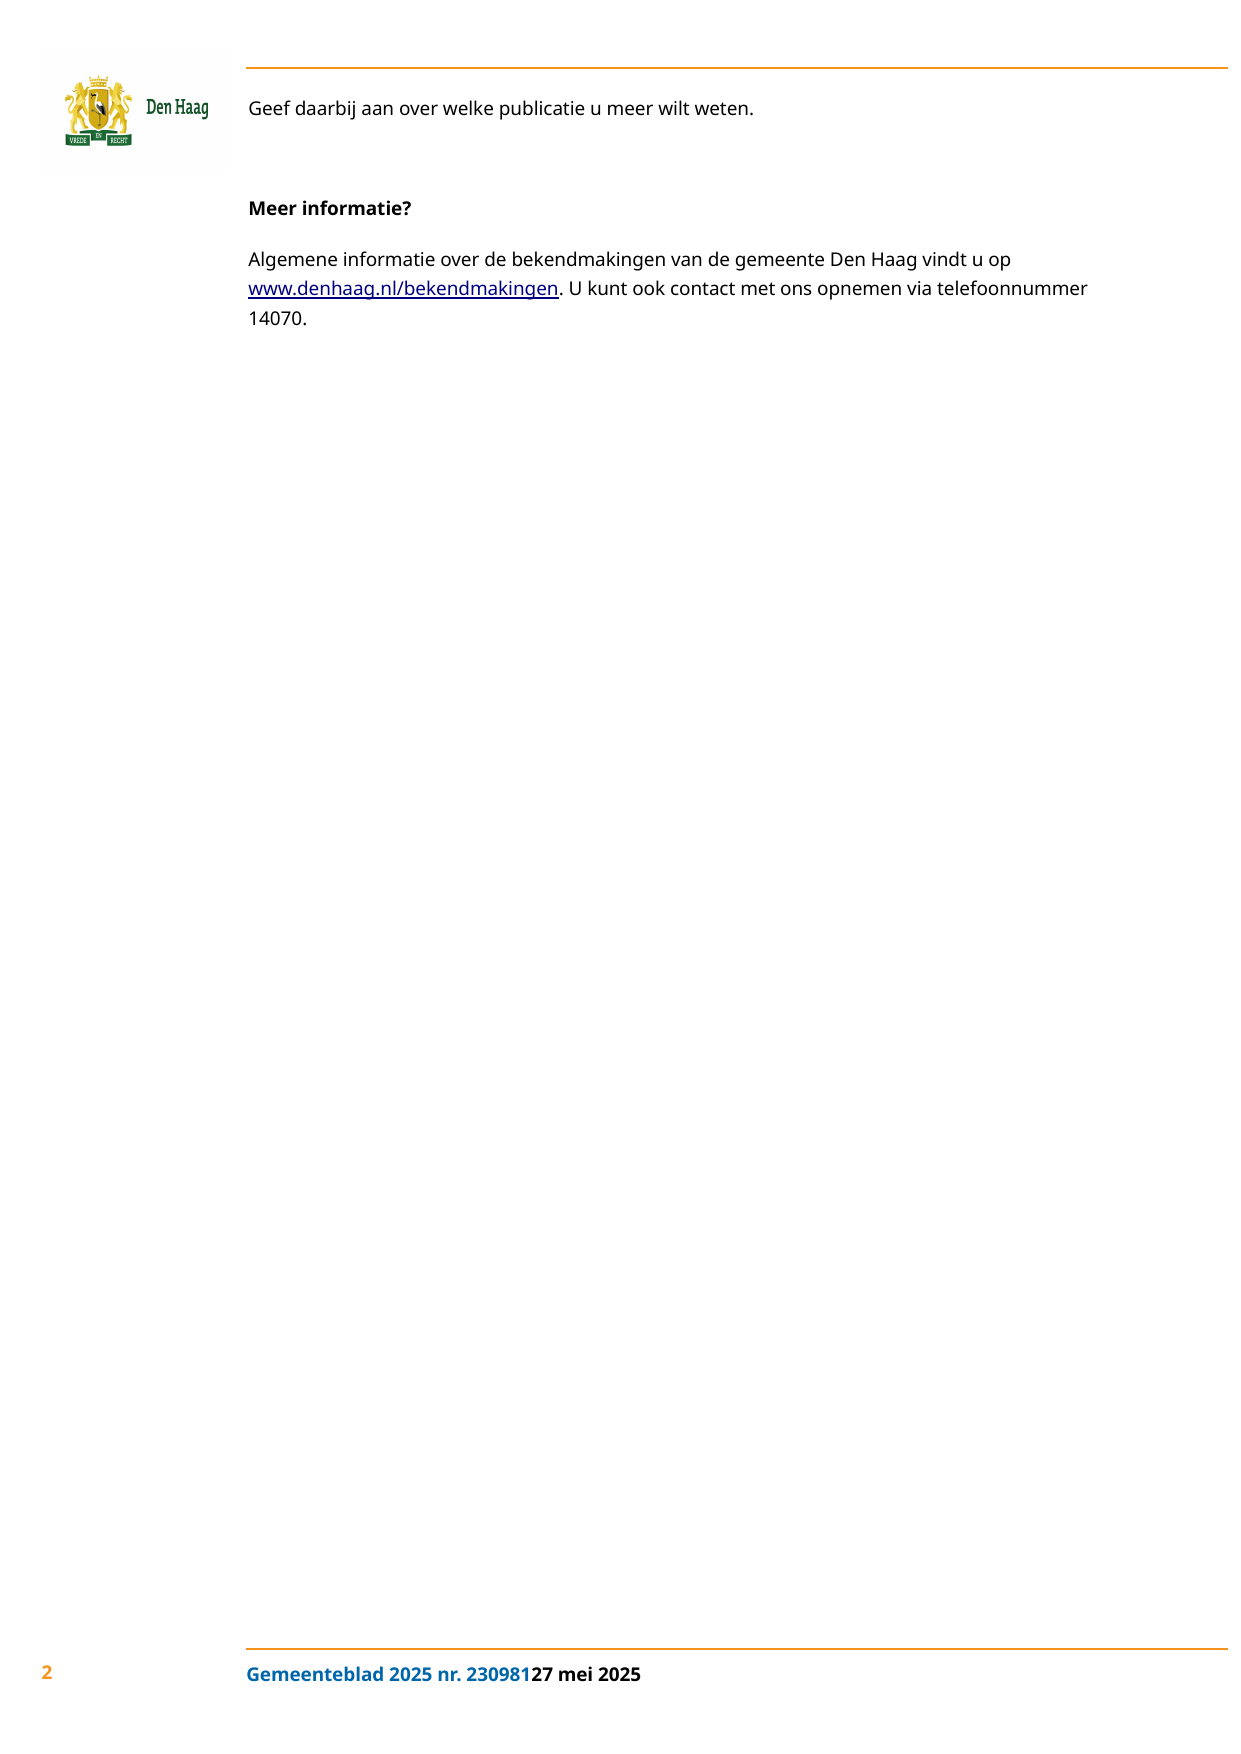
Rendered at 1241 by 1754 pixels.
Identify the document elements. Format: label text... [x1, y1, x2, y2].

text Algemene informatie over de bekendmakingen van de gemeente Den Haag vindt u op www.denhaag.nl/bekendmakingen. U kunt ook contact met ons opnemen via telefoonnummer 14070. [248, 246, 1152, 331]
picture [41, 47, 231, 172]
text Meer informatie? [248, 196, 1152, 221]
text Geef daarbij aan over welke publicatie u meer wilt weten. [248, 95, 1152, 121]
